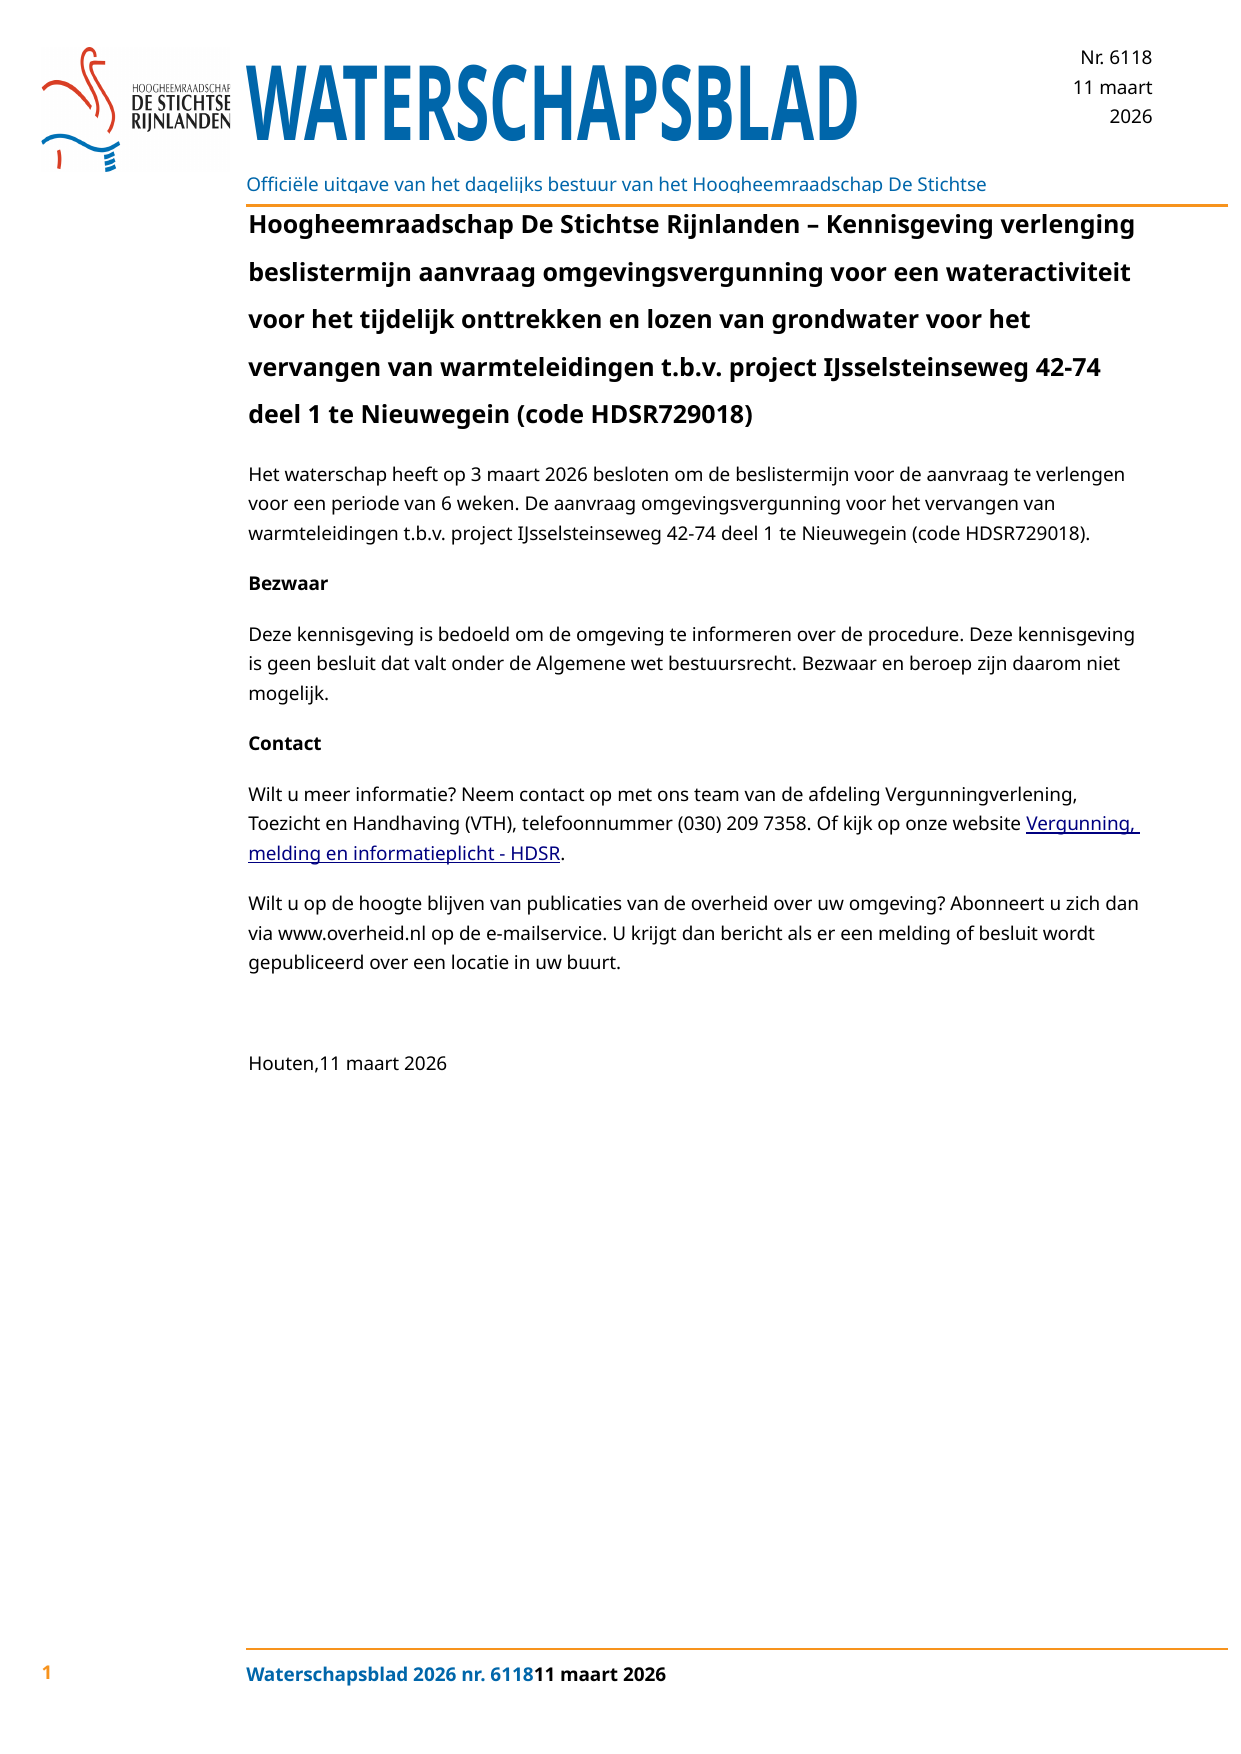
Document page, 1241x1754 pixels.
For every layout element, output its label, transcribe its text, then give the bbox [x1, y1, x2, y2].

text Het waterschap heeft op 3 maart 2026 besloten om de beslistermijn voor de aanvraag te verlengen voor een periode van 6 weken. De aanvraag omgevingsvergunning voor het vervangen van warmteleidingen t.b.v. project IJsselsteinseweg 42-74 deel 1 te Nieuwegein (code HDSR729018). [248, 461, 1152, 546]
text Deze kennisgeving is bedoeld om de omgeving te informeren over de procedure. Deze kennisgeving is geen besluit dat valt onder de Algemene wet bestuursrecht. Bezwaar en beroep zijn daarom niet mogelijk. [248, 621, 1152, 706]
text Contact [248, 730, 1152, 756]
text Wilt u op de hoogte blijven van publicaties van de overheid over uw omgeving? Abonneert u zich dan via www.overheid.nl op de e-mailservice. U krijgt dan bericht als er een melding of besluit wordt gepubliceerd over een locatie in uw buurt. [248, 890, 1152, 975]
text Bezwaar [248, 570, 1152, 596]
text Houten,11 maart 2026 [248, 1050, 1152, 1076]
text Hoogheemraadschap De Stichtse Rijnlanden – Kennisgeving verlenging beslistermijn aanvraag omgevingsvergunning voor een wateractiviteit voor het tijdelijk onttrekken en lozen van grondwater voor het vervangen van warmteleidingen t.b.v. project IJsselsteinseweg 42-74 deel 1 te Nieuwegein (code HDSR729018) [248, 207, 1152, 431]
text Wilt u meer informatie? Neem contact op met ons team van de afdeling Vergunningverlening, Toezicht en Handhaving (VTH), telefoonnummer (030) 209 7358. Of kijk op onze website Vergunning, melding en informatieplicht - HDSR. [248, 781, 1152, 866]
picture [41, 47, 231, 172]
